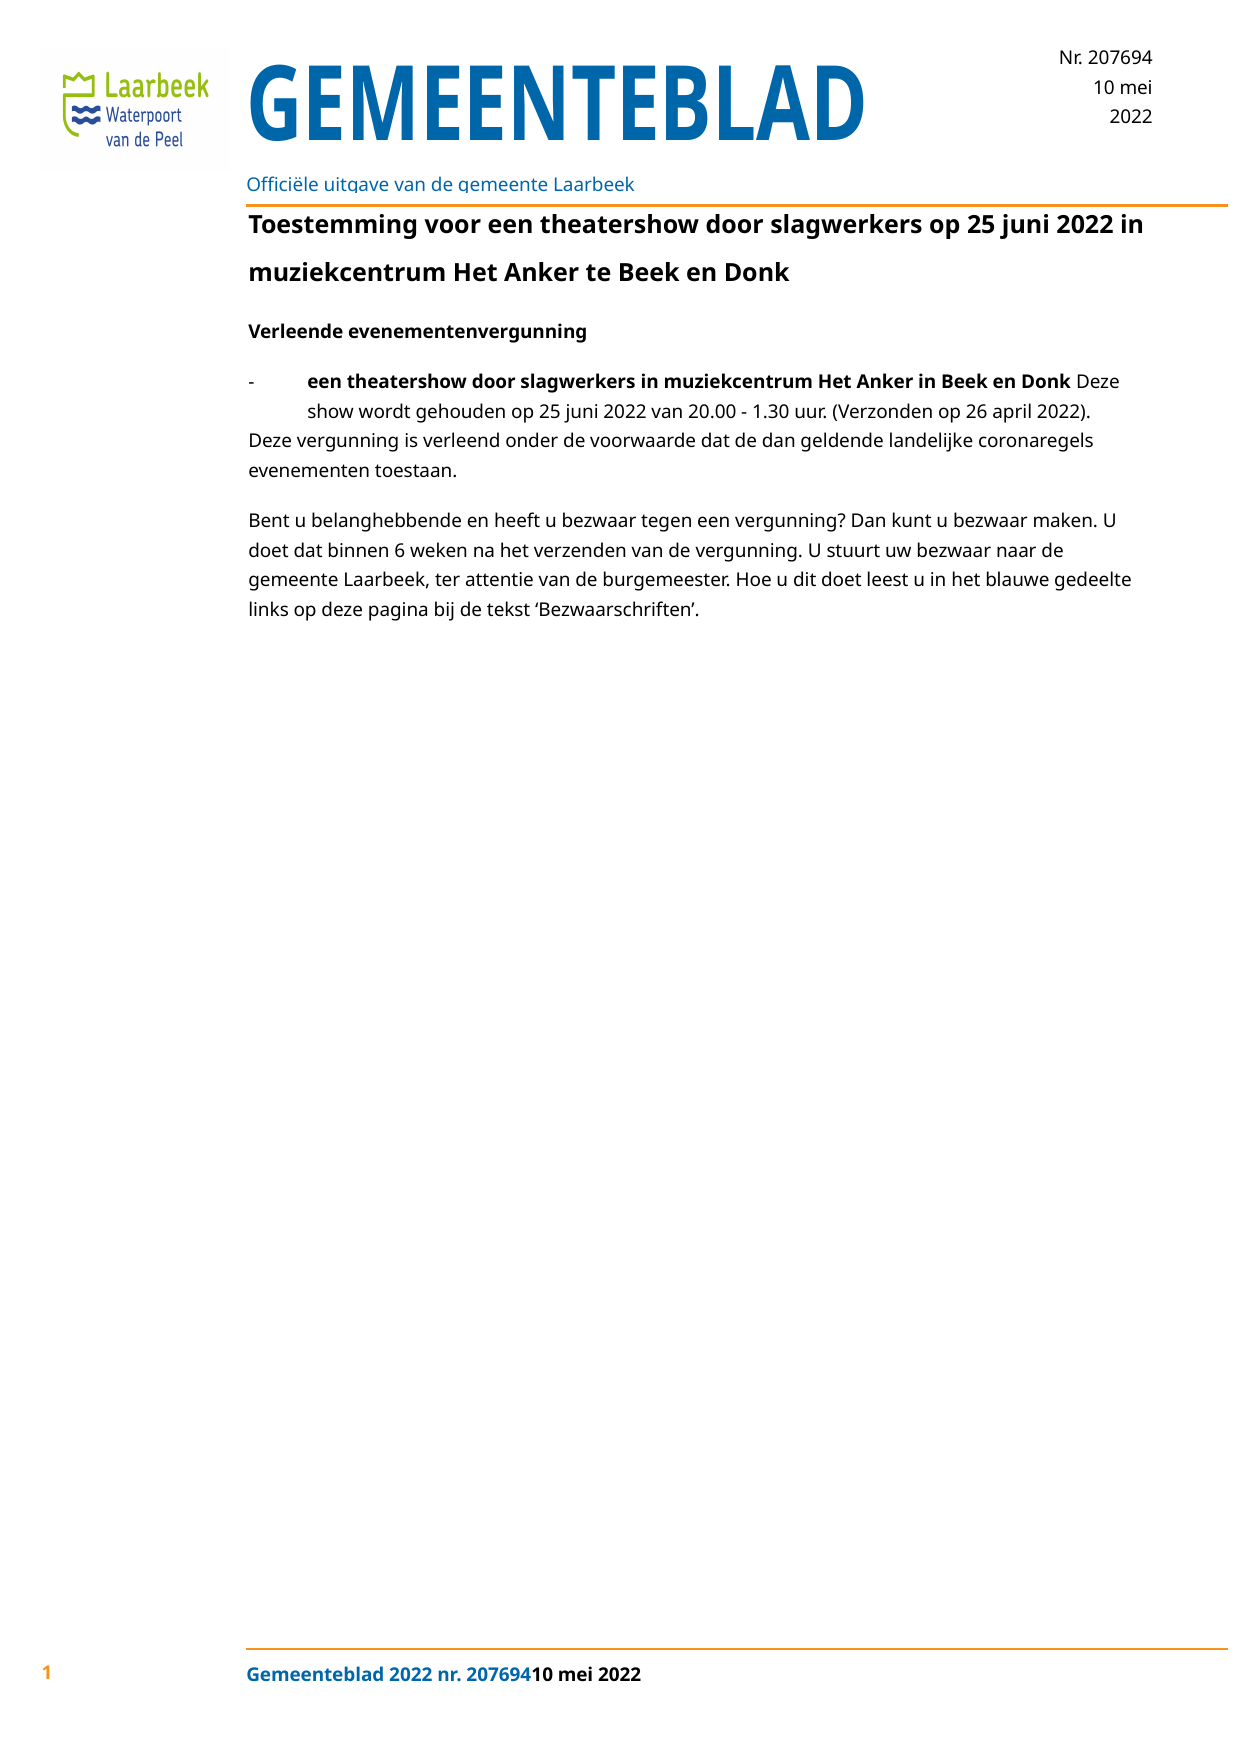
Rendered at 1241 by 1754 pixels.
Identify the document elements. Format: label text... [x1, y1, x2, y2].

text Bent u belanghebbende en heeft u bezwaar tegen een vergunning? Dan kunt u bezwaar maken. U doet dat binnen 6 weken na het verzenden van de vergunning. U stuurt uw bezwaar naar de gemeente Laarbeek, ter attentie van de burgemeester. Hoe u dit doet leest u in het blauwe gedeelte links op deze pagina bij de tekst ‘Bezwaarschriften’. [248, 507, 1152, 622]
text Toestemming voor een theatershow door slagwerkers op 25 juni 2022 in muziekcentrum Het Anker te Beek en Donk [248, 207, 1152, 288]
picture [41, 47, 231, 172]
text Verleende evenementenvergunning [248, 318, 1152, 344]
text Deze vergunning is verleend onder de voorwaarde dat de dan geldende landelijke coronaregels evenementen toestaan. [248, 427, 1152, 483]
list een theatershow door slagwerkers in muziekcentrum Het Anker in Beek en Donk Deze show wordt gehouden op 25 juni 2022 van 20.00 - 1.30 uur. (Verzonden op 26 april 2022). [248, 368, 1152, 424]
